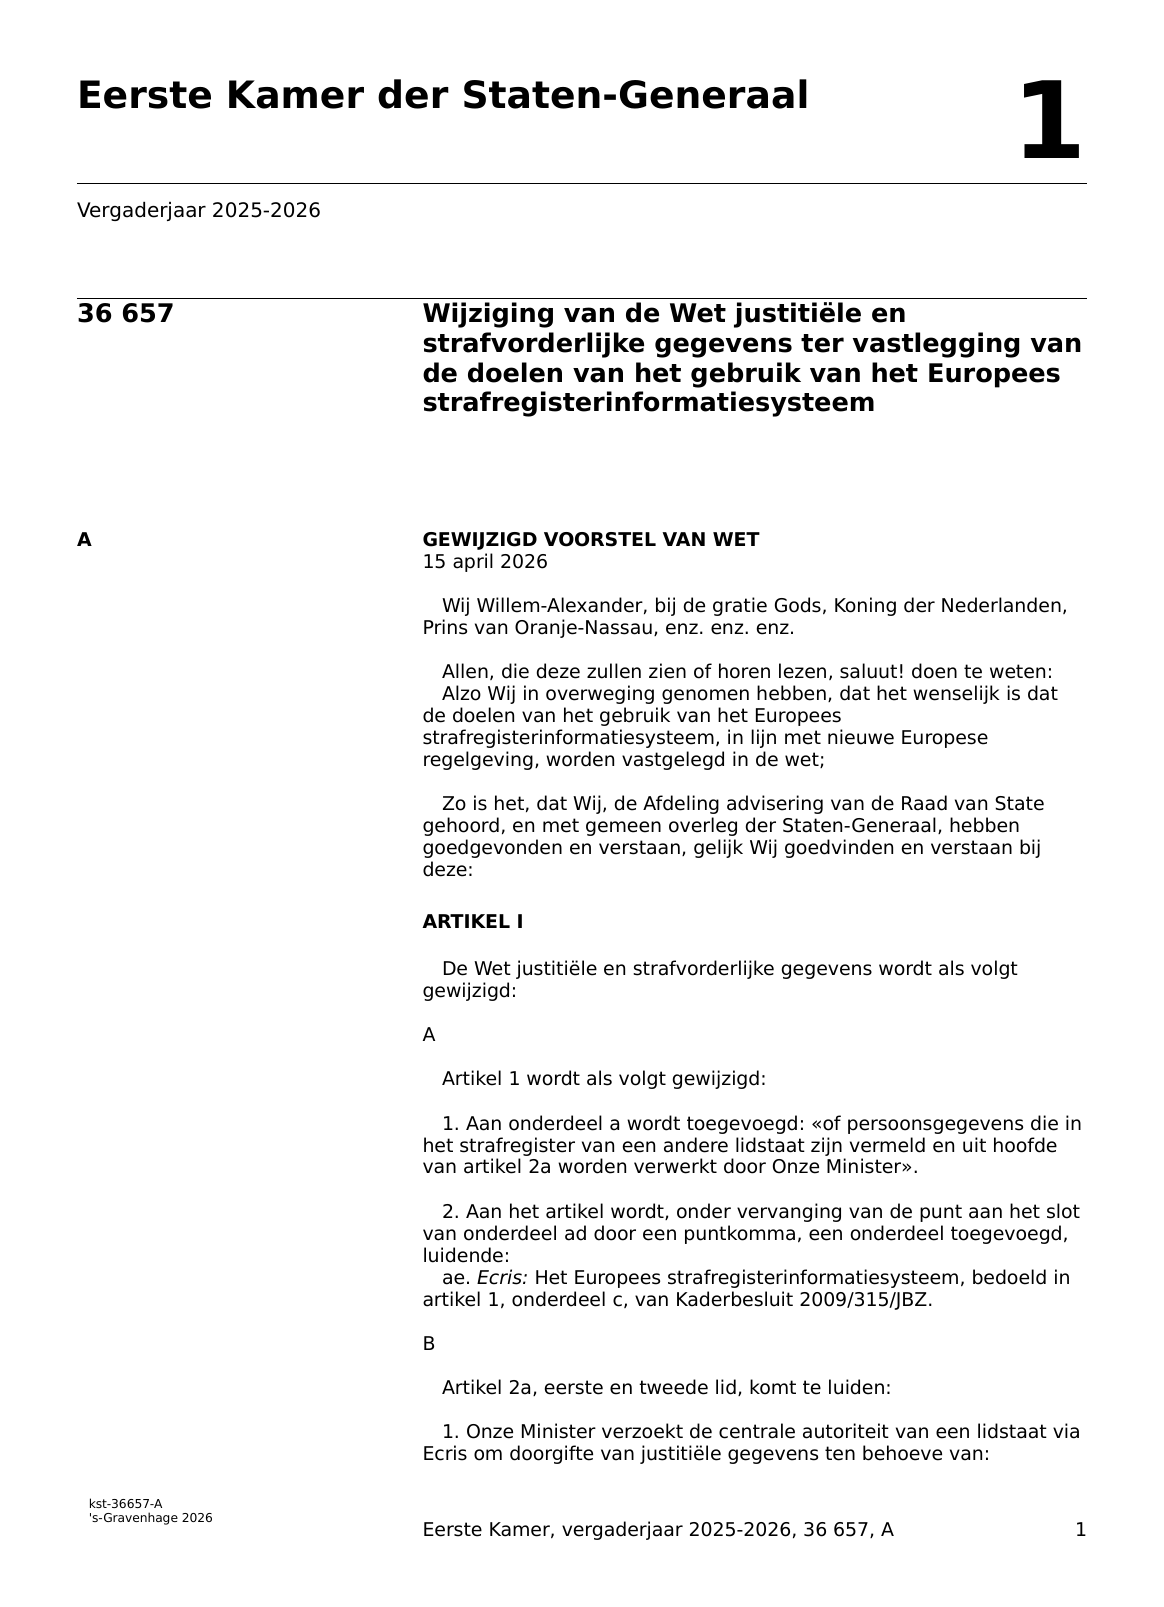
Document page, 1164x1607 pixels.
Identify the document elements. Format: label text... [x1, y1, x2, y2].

table_header 1 [886, 59, 1087, 183]
text 's-Gravenhage 2026 [88, 1511, 323, 1525]
text Artikel 1 wordt als volgt gewijzigd: [422, 1068, 1087, 1090]
table_cell Vergaderjaar 2025-2026 [77, 184, 1087, 298]
text De Wet justitiële en strafvorderlijke gegevens wordt als volgt gewijzigd: [422, 958, 1087, 1002]
text Artikel 2a, eerste en tweede lid, komt te luiden: [422, 1377, 1087, 1399]
text Alzo Wij in overweging genomen hebben, dat het wenselijk is dat de doelen van het gebruik van het Europees strafregisterinformatiesysteem, in lijn met nieuwe Europese regelgeving, worden vastgelegd in de wet; [422, 683, 1087, 771]
text B [422, 1333, 1087, 1355]
text A [422, 1024, 1087, 1046]
text 1. Aan onderdeel a wordt toegevoegd: «of persoonsgegevens die in het strafregister van een andere lidstaat zijn vermeld en uit hoofde van artikel 2a worden verwerkt door Onze Minister». [422, 1112, 1087, 1178]
text Allen, die deze zullen zien of horen lezen, saluut! doen te weten: [422, 661, 1087, 683]
text ae. Ecris: Het Europees strafregisterinformatiesysteem, bedoeld in artikel 1, onderdeel c, van Kaderbesluit 2009/315/JBZ. [422, 1267, 1087, 1311]
text 2. Aan het artikel wordt, onder vervanging van de punt aan het slot van onderdeel ad door een puntkomma, een onderdeel toegevoegd, luidende: [422, 1201, 1087, 1267]
text Wij Willem-Alexander, bij de gratie Gods, Koning der Nederlanden, Prins van Oranje-Nassau, enz. enz. enz. [422, 595, 1087, 639]
table_header Eerste Kamer der Staten-Generaal [77, 59, 886, 183]
text 1. Onze Minister verzoekt de centrale autoriteit van een lidstaat via Ecris om doorgifte van justitiële gegevens ten behoeve van: [422, 1421, 1087, 1465]
text Zo is het, dat Wij, de Afdeling advisering van de Raad van State gehoord, en met gemeen overleg der Staten-Generaal, hebben goedgevonden en verstaan, gelijk Wij goedvinden en verstaan bij deze: [422, 793, 1087, 881]
subtitle A GEWIJZIGD VOORSTEL VAN WET [77, 529, 1087, 551]
text kst-36657-A [88, 1497, 323, 1511]
subtitle ARTIKEL I [422, 911, 1087, 933]
subtitle 36 657 Wijziging van de Wet justitiële en strafvorderlijke gegevens ter vastlegging van de doelen van het gebruik van het Europees strafregisterinformatiesysteem [77, 299, 1087, 418]
text 15 april 2026 [422, 551, 1087, 573]
